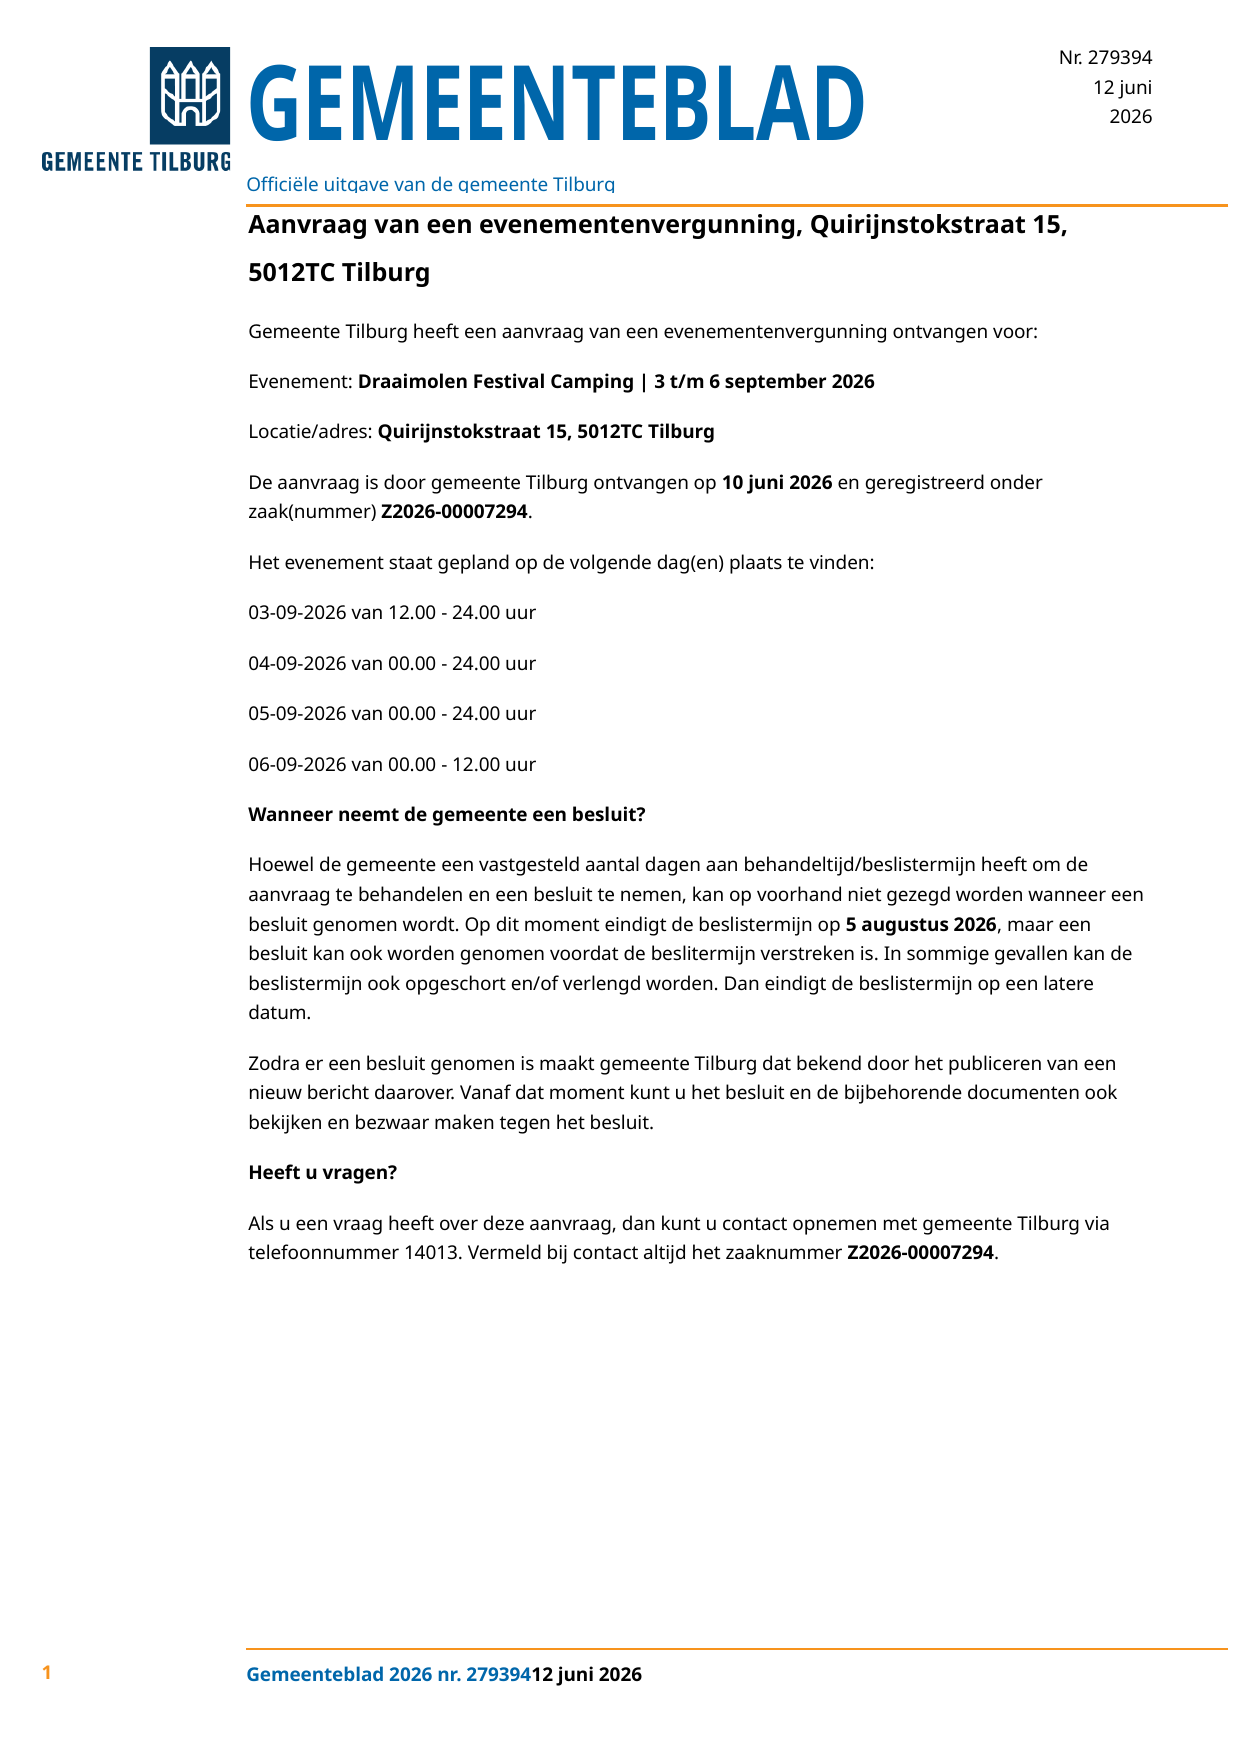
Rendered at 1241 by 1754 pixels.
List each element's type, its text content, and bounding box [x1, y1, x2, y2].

text Hoewel de gemeente een vastgesteld aantal dagen aan behandeltijd/beslistermijn heeft om de aanvraag te behandelen en een besluit te nemen, kan op voorhand niet gezegd worden wanneer een besluit genomen wordt. Op dit moment eindigt de beslistermijn op 5 augustus 2026, maar een besluit kan ook worden genomen voordat de beslitermijn verstreken is. In sommige gevallen kan de beslistermijn ook opgeschort en/of verlengd worden. Dan eindigt de beslistermijn op een latere datum. [248, 852, 1152, 1025]
text Gemeente Tilburg heeft een aanvraag van een evenementenvergunning ontvangen voor: [248, 318, 1152, 344]
text Als u een vraag heeft over deze aanvraag, dan kunt u contact opnemen met gemeente Tilburg via telefoonnummer 14013. Vermeld bij contact altijd het zaaknummer Z2026-00007294. [248, 1210, 1152, 1265]
text Aanvraag van een evenementenvergunning, Quirijnstokstraat 15, 5012TC Tilburg [248, 207, 1152, 288]
text 06-09-2026 van 00.00 - 12.00 uur [248, 751, 1152, 777]
text 03-09-2026 van 12.00 - 24.00 uur [248, 599, 1152, 625]
text 05-09-2026 van 00.00 - 24.00 uur [248, 700, 1152, 726]
text Zodra er een besluit genomen is maakt gemeente Tilburg dat bekend door het publiceren van een nieuw bericht daarover. Vanaf dat moment kunt u het besluit en de bijbehorende documenten ook bekijken en bezwaar maken tegen het besluit. [248, 1050, 1152, 1135]
text 04-09-2026 van 00.00 - 24.00 uur [248, 650, 1152, 676]
text Wanneer neemt de gemeente een besluit? [248, 801, 1152, 827]
text Het evenement staat gepland op de volgende dag(en) plaats te vinden: [248, 549, 1152, 575]
text De aanvraag is door gemeente Tilburg ontvangen op 10 juni 2026 en geregistreerd onder zaak(nummer) Z2026-00007294. [248, 469, 1152, 524]
picture [41, 47, 231, 172]
text Heeft u vragen? [248, 1159, 1152, 1185]
text Evenement: Draaimolen Festival Camping | 3 t/m 6 september 2026 [248, 368, 1152, 394]
text Locatie/adres: Quirijnstokstraat 15, 5012TC Tilburg [248, 419, 1152, 444]
